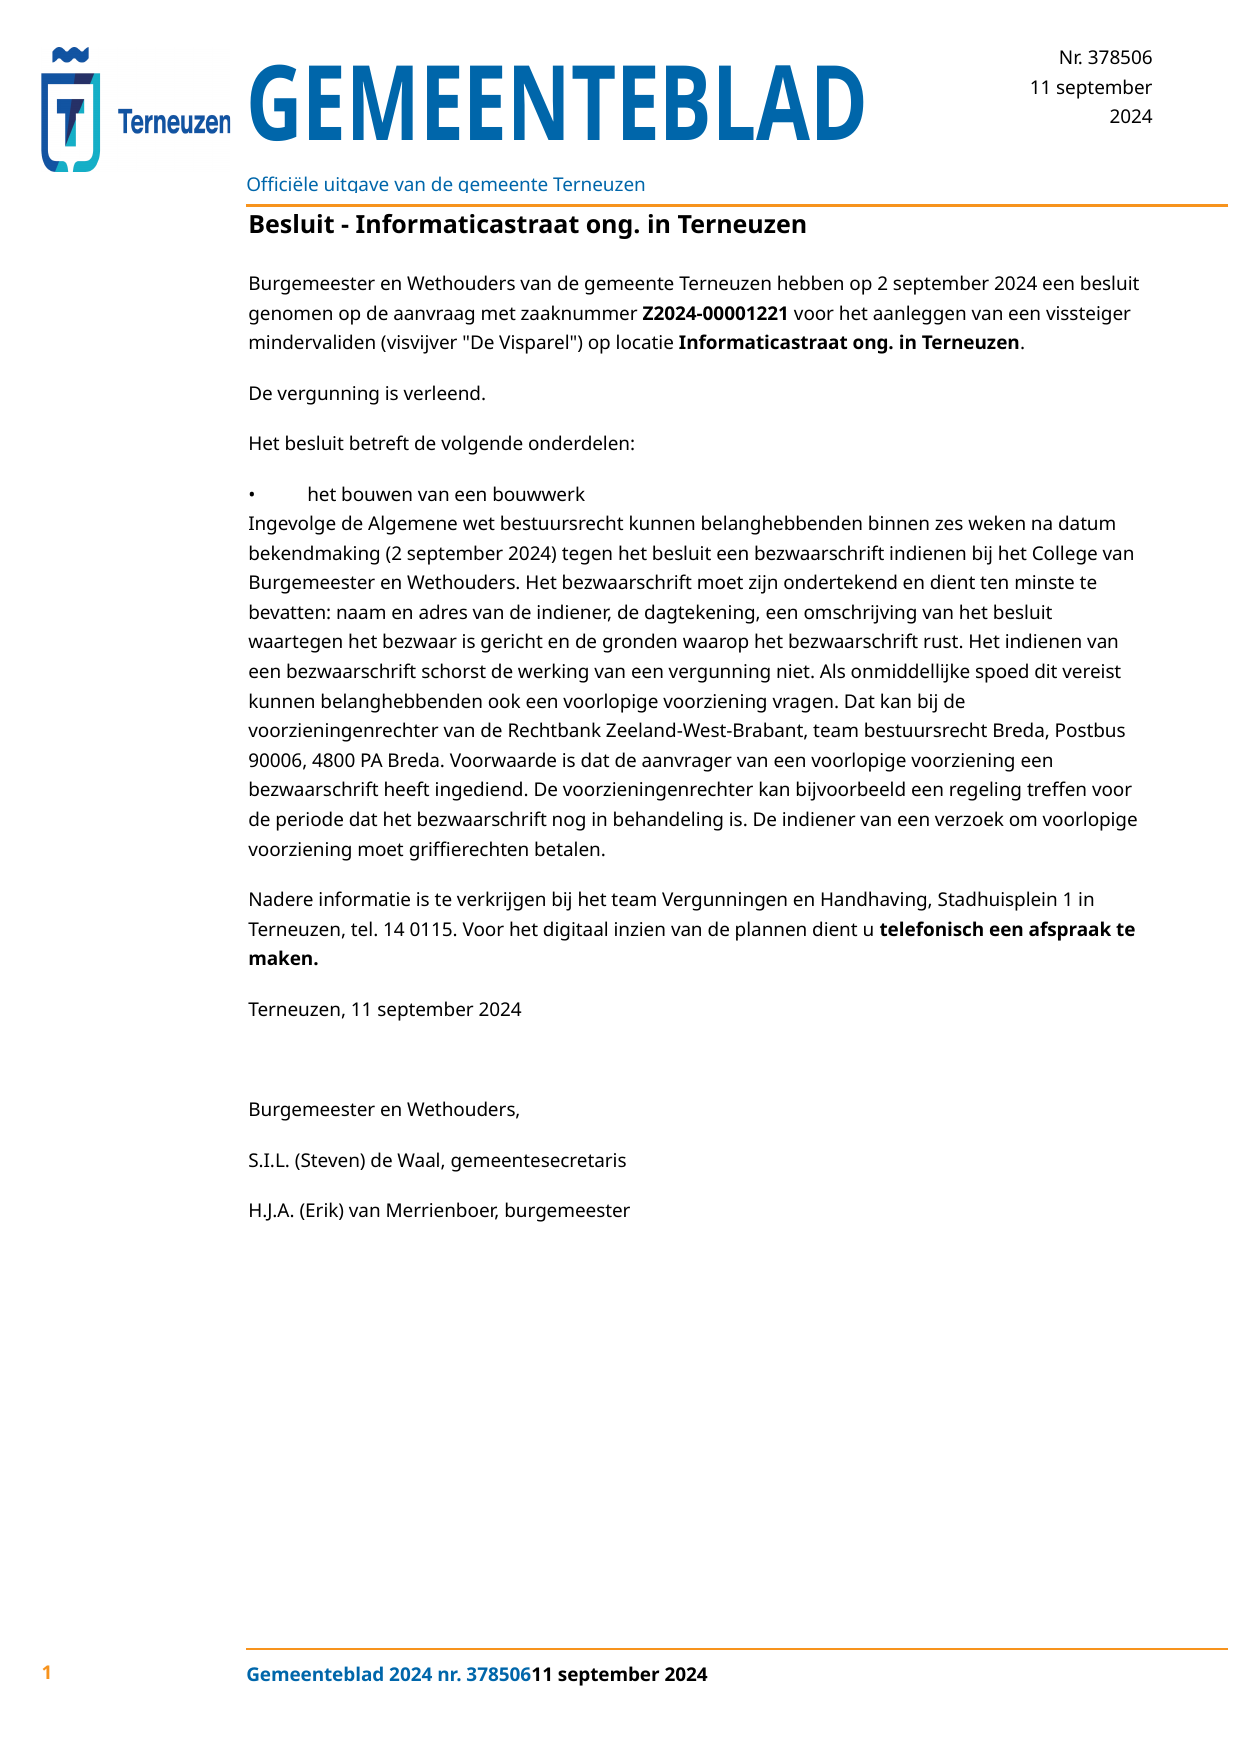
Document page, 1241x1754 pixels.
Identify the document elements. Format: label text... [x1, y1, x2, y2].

text H.J.A. (Erik) van Merrienboer, burgemeester [248, 1197, 1152, 1223]
text Besluit - Informaticastraat ong. in Terneuzen [248, 207, 1152, 241]
text Terneuzen, 11 september 2024 [248, 996, 1152, 1021]
text Burgemeester en Wethouders, [248, 1097, 1152, 1122]
text Burgemeester en Wethouders van de gemeente Terneuzen hebben op 2 september 2024 een besluit genomen op de aanvraag met zaaknummer Z2024-00001221 voor het aanleggen van een vissteiger mindervaliden (visvijver "De Visparel") op locatie Informaticastraat ong. in Terneuzen. [248, 270, 1152, 355]
text S.I.L. (Steven) de Waal, gemeentesecretaris [248, 1147, 1152, 1173]
text Het besluit betreft de volgende onderdelen: [248, 430, 1152, 456]
text Ingevolge de Algemene wet bestuursrecht kunnen belanghebbenden binnen zes weken na datum bekendmaking (2 september 2024) tegen het besluit een bezwaarschrift indienen bij het College van Burgemeester en Wethouders. Het bezwaarschrift moet zijn ondertekend en dient ten minste te bevatten: naam en adres van de indiener, de dagtekening, een omschrijving van het besluit waartegen het bezwaar is gericht en de gronden waarop het bezwaarschrift rust. Het indienen van een bezwaarschrift schorst de werking van een vergunning niet. Als onmiddellijke spoed dit vereist kunnen belanghebbenden ook een voorlopige voorziening vragen. Dat kan bij de voorzieningenrechter van de Rechtbank Zeeland-West-Brabant, team bestuursrecht Breda, Postbus 90006, 4800 PA Breda. Voorwaarde is dat de aanvrager van een voorlopige voorziening een bezwaarschrift heeft ingediend. De voorzieningenrechter kan bijvoorbeeld een regeling treffen voor de periode dat het bezwaarschrift nog in behandeling is. De indiener van een verzoek om voorlopige voorziening moet griffierechten betalen. [248, 510, 1152, 861]
list het bouwen van een bouwwerk [248, 481, 1152, 506]
picture [41, 47, 231, 172]
text De vergunning is verleend. [248, 380, 1152, 406]
text Nadere informatie is te verkrijgen bij het team Vergunningen en Handhaving, Stadhuisplein 1 in Terneuzen, tel. 14 0115. Voor het digitaal inzien van de plannen dient u telefonisch een afspraak te maken. [248, 886, 1152, 971]
